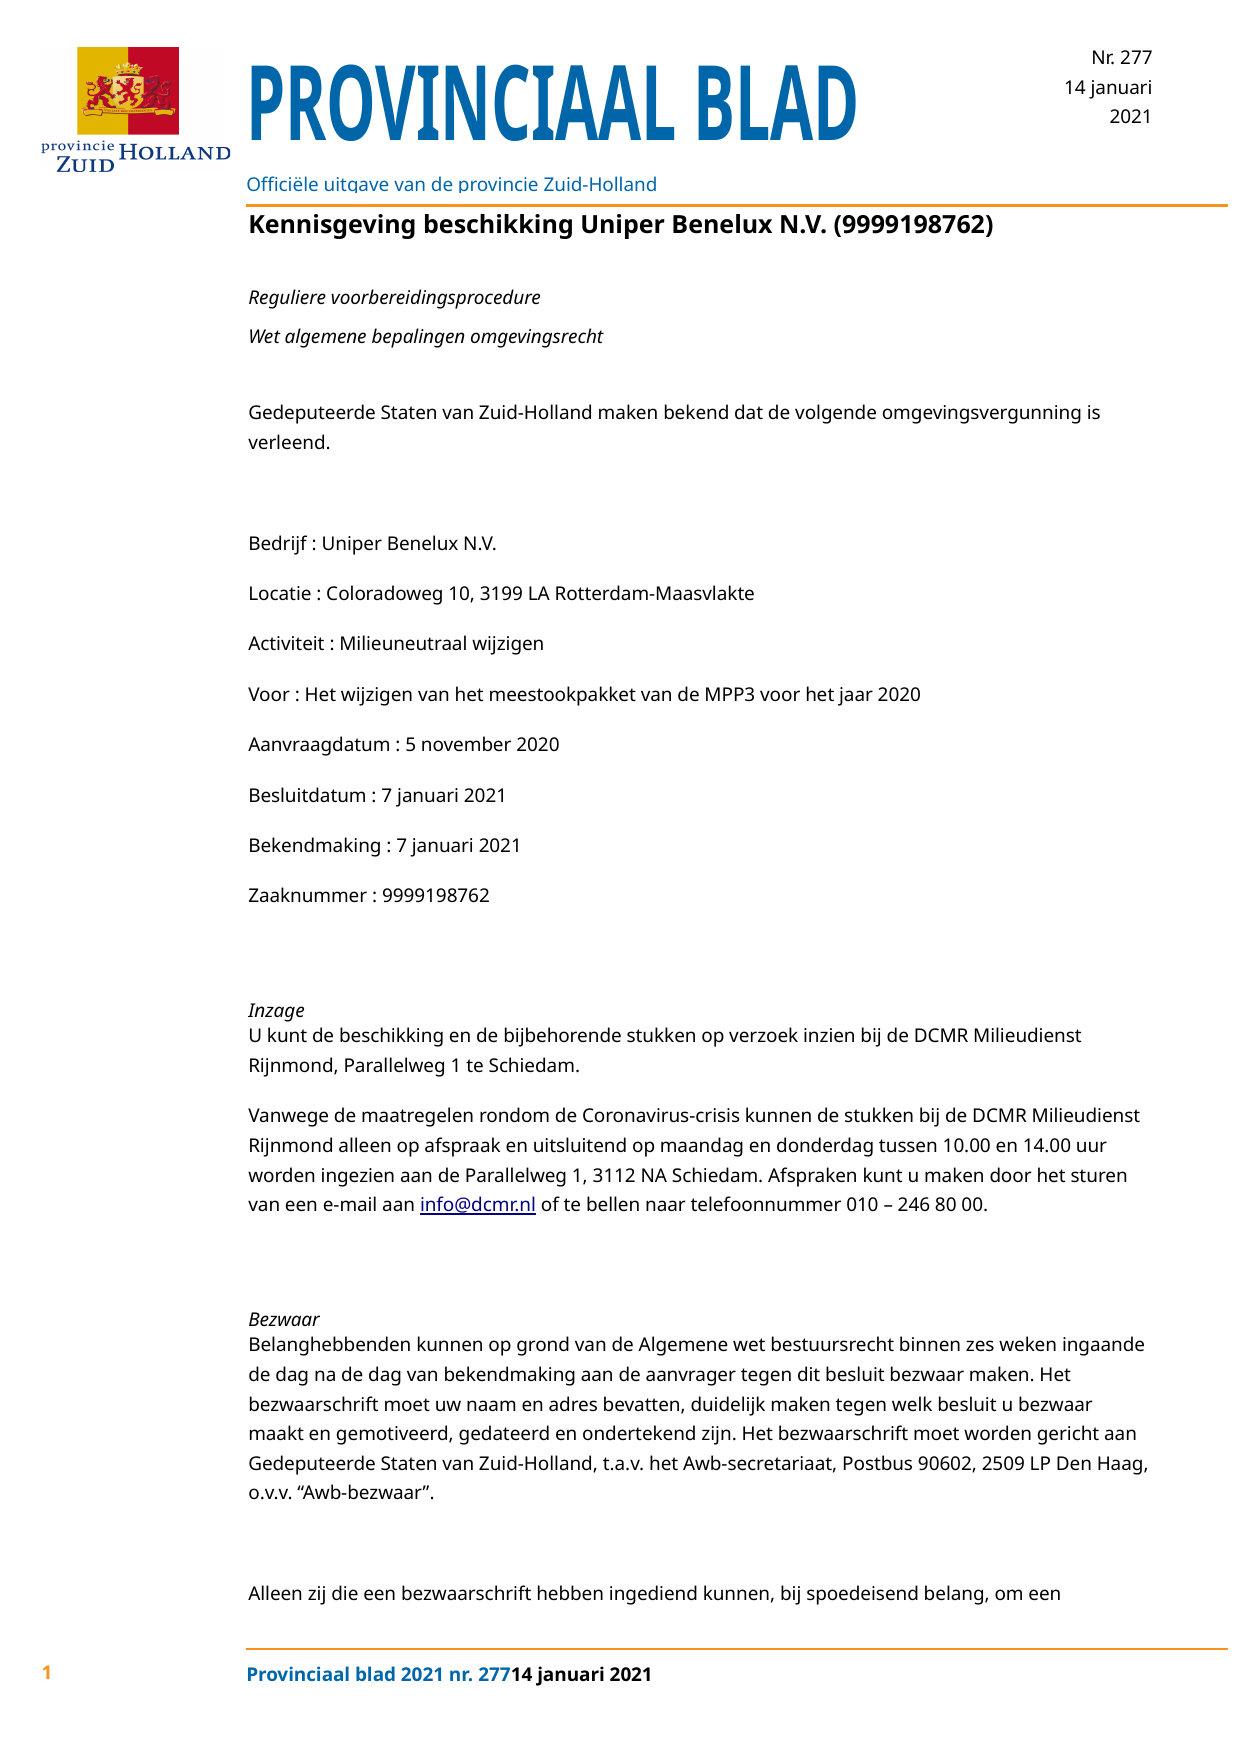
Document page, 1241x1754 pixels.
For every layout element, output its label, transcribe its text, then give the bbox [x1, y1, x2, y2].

text Belanghebbenden kunnen op grond van de Algemene wet bestuursrecht binnen zes weken ingaande de dag na de dag van bekendmaking aan de aanvrager tegen dit besluit bezwaar maken. Het bezwaarschrift moet uw naam en adres bevatten, duidelijk maken tegen welk besluit u bezwaar maakt en gemotiveerd, gedateerd en ondertekend zijn. Het bezwaarschrift moet worden gericht aan Gedeputeerde Staten van Zuid-Holland, t.a.v. het Awb-secretariaat, Postbus 90602, 2509 LP Den Haag, o.v.v. “Awb-bezwaar”. [248, 1332, 1152, 1505]
text Aanvraagdatum : 5 november 2020 [248, 731, 1152, 757]
text Bezwaar [248, 1306, 1152, 1332]
text Besluitdatum : 7 januari 2021 [248, 782, 1152, 807]
text Gedeputeerde Staten van Zuid-Holland maken bekend dat de volgende omgevingsvergunning is verleend. [248, 399, 1152, 454]
text Zaaknummer : 9999198762 [248, 883, 1152, 908]
text Voor : Het wijzigen van het meestookpakket van de MPP3 voor het jaar 2020 [248, 681, 1152, 707]
text U kunt de beschikking en de bijbehorende stukken op verzoek inzien bij de DCMR Milieudienst Rijnmond, Parallelweg 1 te Schiedam. [248, 1023, 1152, 1078]
text Kennisgeving beschikking Uniper Benelux N.V. (9999198762) [248, 207, 1152, 241]
text Reguliere voorbereidingsprocedure [248, 284, 1152, 309]
text Wet algemene bepalingen omgevingsrecht [248, 323, 1152, 349]
picture [41, 47, 231, 172]
text Inzage [248, 997, 1152, 1023]
text Vanwege de maatregelen rondom de Coronavirus-crisis kunnen de stukken bij de DCMR Milieudienst Rijnmond alleen op afspraak en uitsluitend op maandag en donderdag tussen 10.00 en 14.00 uur worden ingezien aan de Parallelweg 1, 3112 NA Schiedam. Afspraken kunt u maken door het sturen van een e-mail aan info@dcmr.nl of te bellen naar telefoonnummer 010 – 246 80 00. [248, 1103, 1152, 1217]
text Bekendmaking : 7 januari 2021 [248, 832, 1152, 858]
text Bedrijf : Uniper Benelux N.V. [248, 530, 1152, 555]
text Locatie : Coloradoweg 10, 3199 LA Rotterdam-Maasvlakte [248, 580, 1152, 606]
text Activiteit : Milieuneutraal wijzigen [248, 631, 1152, 656]
text Alleen zij die een bezwaarschrift hebben ingediend kunnen, bij spoedeisend belang, om een [248, 1580, 1152, 1606]
